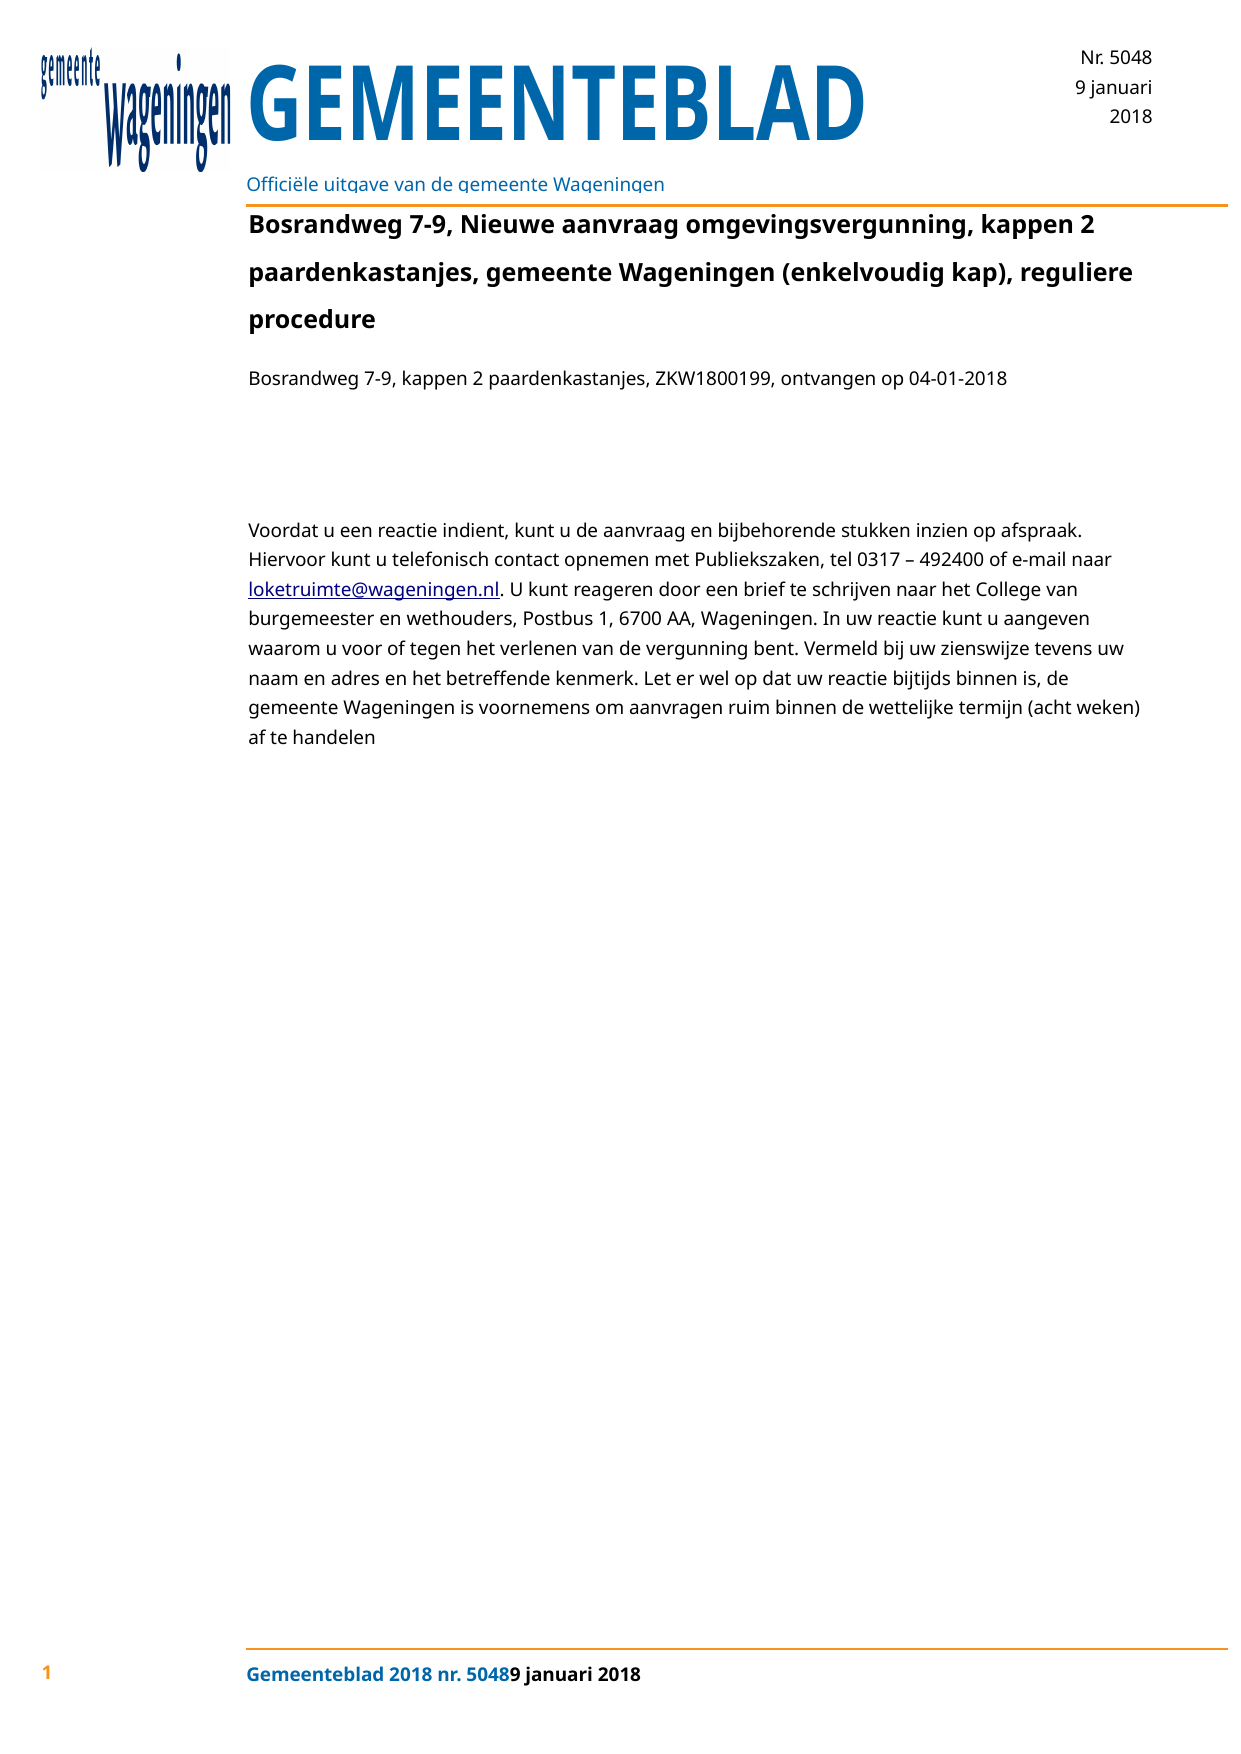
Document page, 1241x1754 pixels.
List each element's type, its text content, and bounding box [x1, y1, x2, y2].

text Bosrandweg 7-9, kappen 2 paardenkastanjes, ZKW1800199, ontvangen op 04-01-2018 [248, 366, 1152, 391]
text Voordat u een reactie indient, kunt u de aanvraag en bijbehorende stukken inzien op afspraak. Hiervoor kunt u telefonisch contact opnemen met Publiekszaken, tel 0317 – 492400 of e-mail naar loketruimte@wageningen.nl. U kunt reageren door een brief te schrijven naar het College van burgemeester en wethouders, Postbus 1, 6700 AA, Wageningen. In uw reactie kunt u aangeven waarom u voor of tegen het verlenen van de vergunning bent. Vermeld bij uw zienswijze tevens uw naam en adres en het betreffende kenmerk. Let er wel op dat uw reactie bijtijds binnen is, de gemeente Wageningen is voornemens om aanvragen ruim binnen de wettelijke termijn (acht weken) af te handelen [248, 517, 1152, 749]
text Bosrandweg 7-9, Nieuwe aanvraag omgevingsvergunning, kappen 2 paardenkastanjes, gemeente Wageningen (enkelvoudig kap), reguliere procedure [248, 207, 1152, 336]
picture [41, 47, 231, 172]
